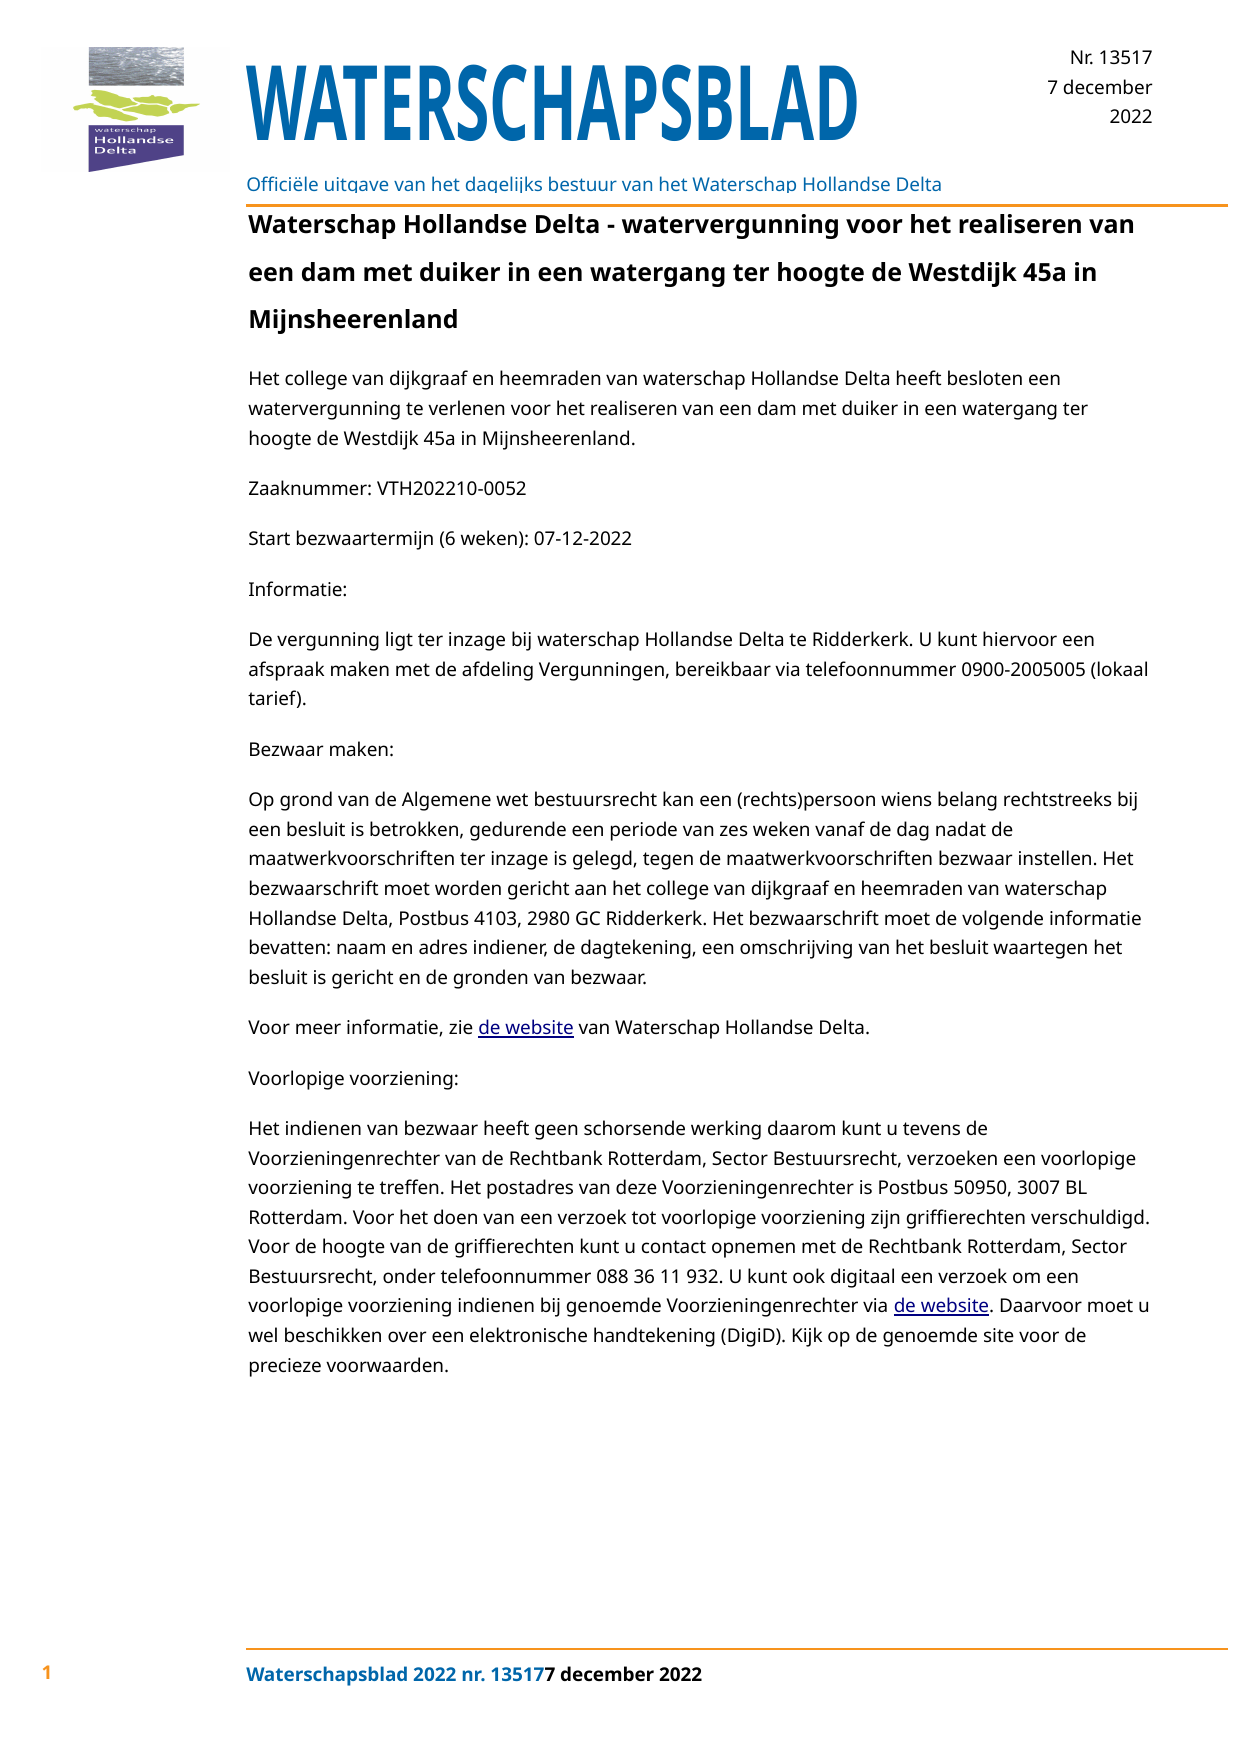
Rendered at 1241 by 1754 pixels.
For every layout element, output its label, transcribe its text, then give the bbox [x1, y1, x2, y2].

text Het indienen van bezwaar heeft geen schorsende werking daarom kunt u tevens de Voorzieningenrechter van de Rechtbank Rotterdam, Sector Bestuursrecht, verzoeken een voorlopige voorziening te treffen. Het postadres van deze Voorzieningenrechter is Postbus 50950, 3007 BL Rotterdam. Voor het doen van een verzoek tot voorlopige voorziening zijn griffierechten verschuldigd. Voor de hoogte van de griffierechten kunt u contact opnemen met de Rechtbank Rotterdam, Sector Bestuursrecht, onder telefoonnummer 088 36 11 932. U kunt ook digitaal een verzoek om een voorlopige voorziening indienen bij genoemde Voorzieningenrechter via de website. Daarvoor moet u wel beschikken over een elektronische handtekening (DigiD). Kijk op de genoemde site voor de precieze voorwaarden. [248, 1115, 1152, 1377]
picture [41, 47, 231, 172]
text Op grond van de Algemene wet bestuursrecht kan een (rechts)persoon wiens belang rechtstreeks bij een besluit is betrokken, gedurende een periode van zes weken vanaf de dag nadat de maatwerkvoorschriften ter inzage is gelegd, tegen de maatwerkvoorschriften bezwaar instellen. Het bezwaarschrift moet worden gericht aan het college van dijkgraaf en heemraden van waterschap Hollandse Delta, Postbus 4103, 2980 GC Ridderkerk. Het bezwaarschrift moet de volgende informatie bevatten: naam en adres indiener, de dagtekening, een omschrijving van het besluit waartegen het besluit is gericht en de gronden van bezwaar. [248, 786, 1152, 989]
text Waterschap Hollandse Delta - watervergunning voor het realiseren van een dam met duiker in een watergang ter hoogte de Westdijk 45a in Mijnsheerenland [248, 207, 1152, 336]
text Bezwaar maken: [248, 736, 1152, 762]
text Het college van dijkgraaf en heemraden van waterschap Hollandse Delta heeft besloten een watervergunning te verlenen voor het realiseren van een dam met duiker in een watergang ter hoogte de Westdijk 45a in Mijnsheerenland. [248, 366, 1152, 450]
text De vergunning ligt ter inzage bij waterschap Hollandse Delta te Ridderkerk. U kunt hiervoor een afspraak maken met de afdeling Vergunningen, bereikbaar via telefoonnummer 0900-2005005 (lokaal tarief). [248, 626, 1152, 711]
text Voor meer informatie, zie de website van Waterschap Hollandse Delta. [248, 1014, 1152, 1040]
text Informatie: [248, 576, 1152, 602]
text Voorlopige voorziening: [248, 1065, 1152, 1090]
text Start bezwaartermijn (6 weken): 07-12-2022 [248, 526, 1152, 551]
text Zaaknummer: VTH202210-0052 [248, 475, 1152, 501]
